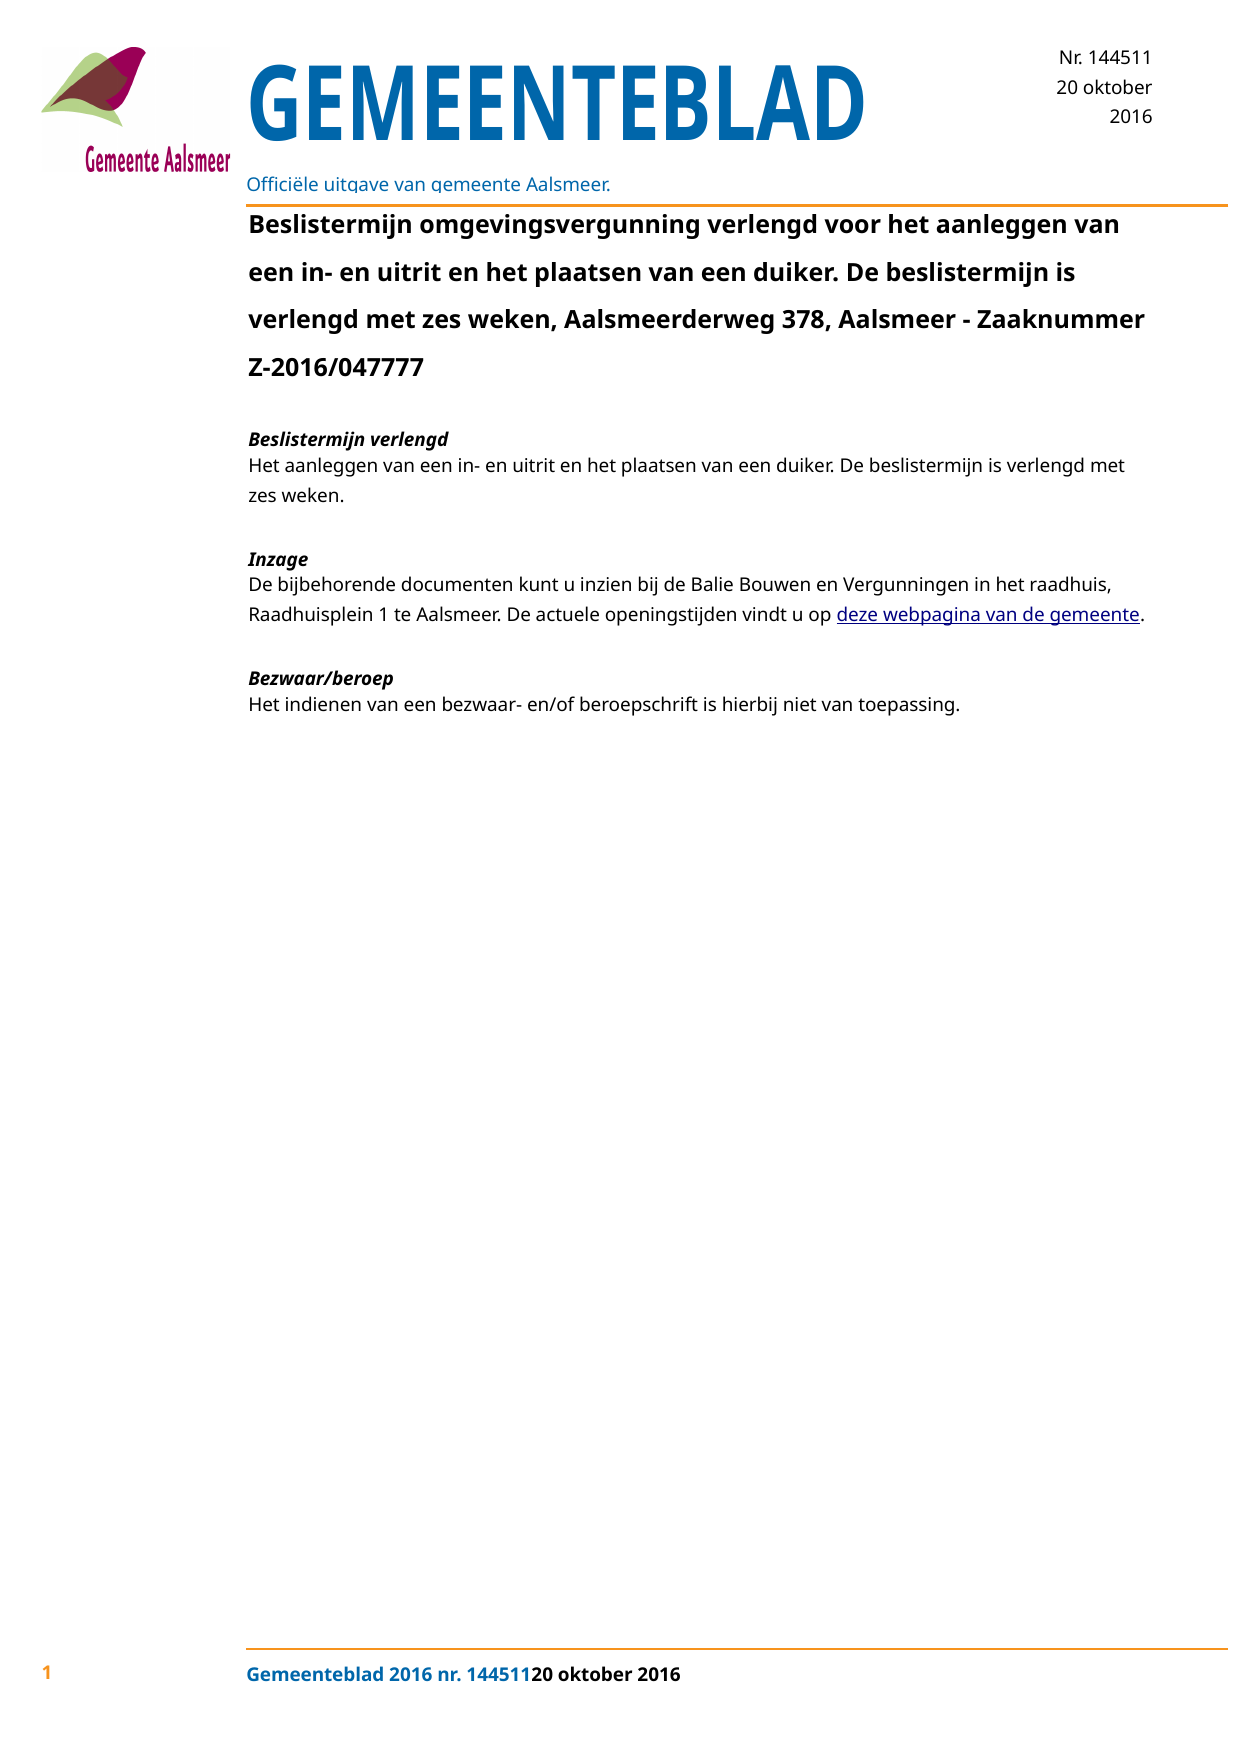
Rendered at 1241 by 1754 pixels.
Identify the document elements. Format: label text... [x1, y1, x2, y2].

text Het aanleggen van een in- en uitrit en het plaatsen van een duiker. De beslistermijn is verlengd met zes weken. [248, 452, 1152, 508]
text Bezwaar/beroep [248, 665, 1152, 691]
text Het indienen van een bezwaar- en/of beroepschrift is hierbij niet van toepassing. [248, 691, 1152, 717]
picture [41, 47, 231, 172]
text De bijbehorende documenten kunt u inzien bij de Balie Bouwen en Vergunningen in het raadhuis, Raadhuisplein 1 te Aalsmeer. De actuele openingstijden vindt u op deze webpagina van de gemeente. [248, 572, 1152, 627]
text Beslistermijn omgevingsvergunning verlengd voor het aanleggen van een in- en uitrit en het plaatsen van een duiker. De beslistermijn is verlengd met zes weken, Aalsmeerderweg 378, Aalsmeer - Zaaknummer Z-2016/047777 [248, 207, 1152, 384]
text Beslistermijn verlengd [248, 427, 1152, 452]
text Inzage [248, 546, 1152, 572]
